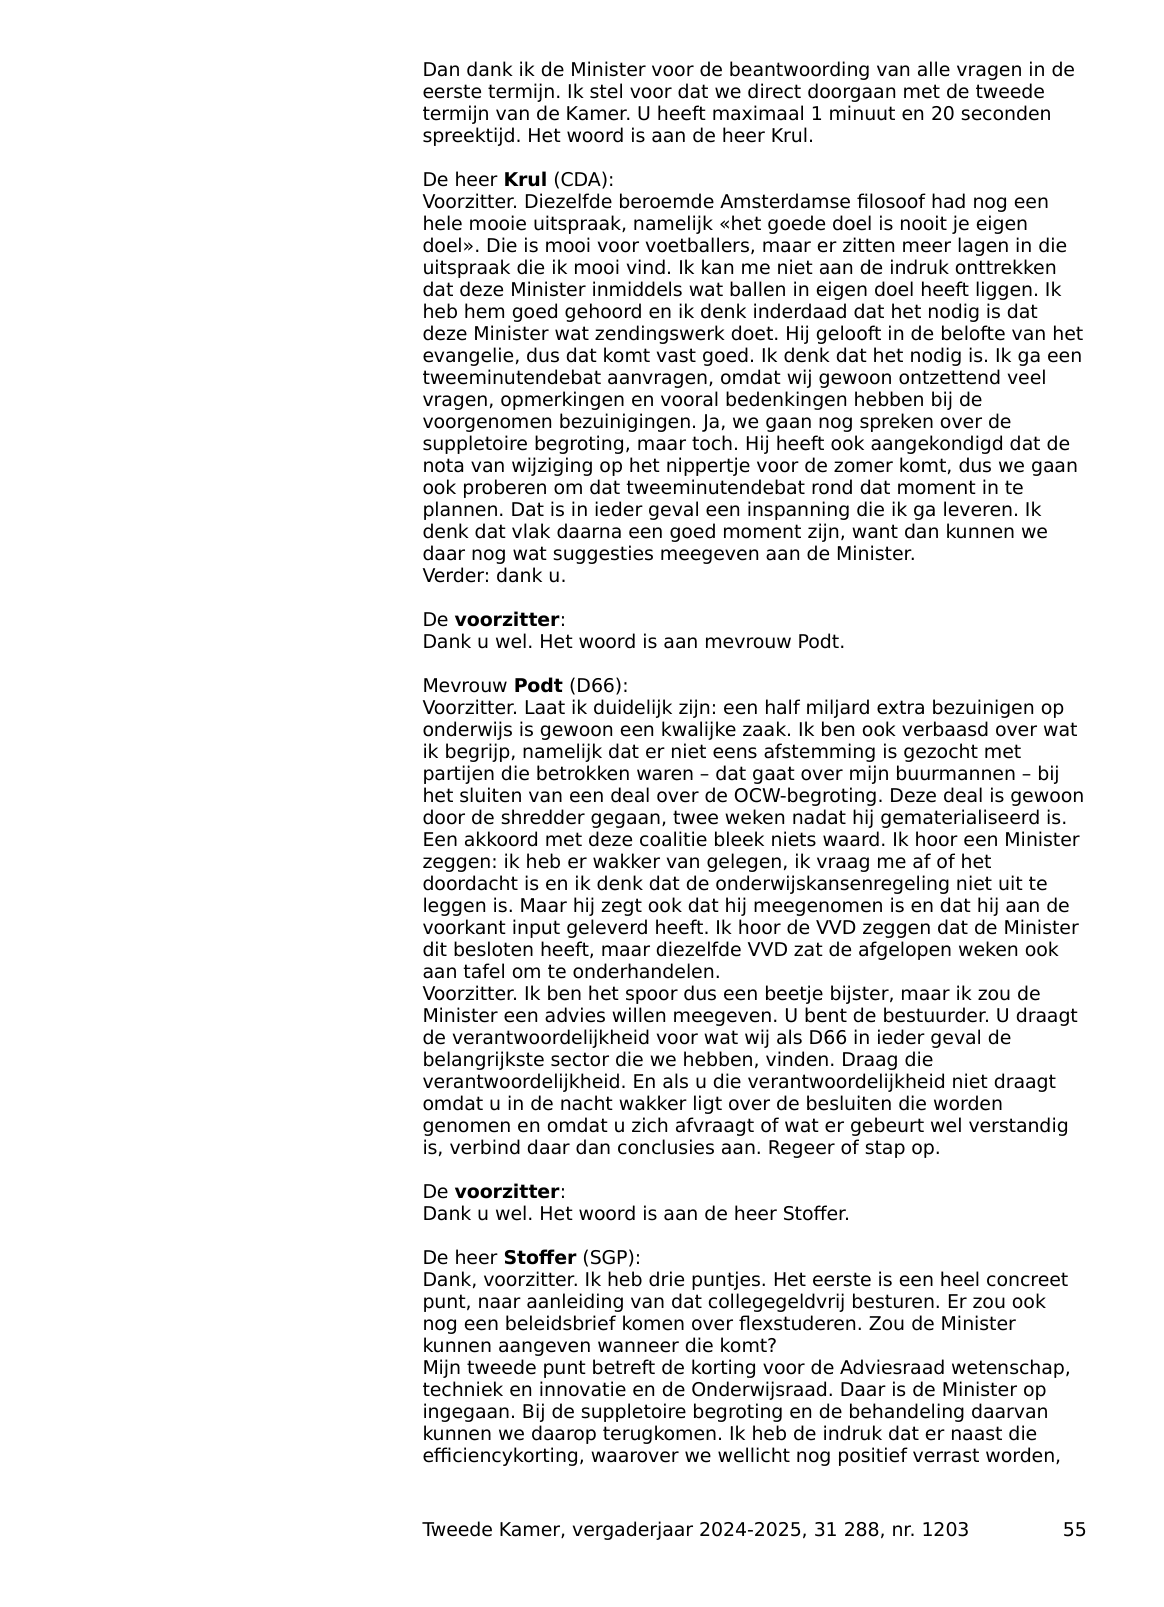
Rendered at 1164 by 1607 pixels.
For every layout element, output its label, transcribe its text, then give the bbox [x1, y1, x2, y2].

text Voorzitter. Ik ben het spoor dus een beetje bijster, maar ik zou de Minister een advies willen meegeven. U bent de bestuurder. U draagt de verantwoordelijkheid voor wat wij als D66 in ieder geval de belangrijkste sector die we hebben, vinden. Draag die verantwoordelijkheid. En als u die verantwoordelijkheid niet draagt omdat u in de nacht wakker ligt over de besluiten die worden genomen en omdat u zich afvraagt of wat er gebeurt wel verstandig is, verbind daar dan conclusies aan. Regeer of stap op. [422, 983, 1087, 1159]
text Voorzitter. Laat ik duidelijk zijn: een half miljard extra bezuinigen op onderwijs is gewoon een kwalijke zaak. Ik ben ook verbaasd over wat ik begrijp, namelijk dat er niet eens afstemming is gezocht met partijen die betrokken waren – dat gaat over mijn buurmannen – bij het sluiten van een deal over de OCW-begroting. Deze deal is gewoon door de shredder gegaan, twee weken nadat hij gematerialiseerd is. Een akkoord met deze coalitie bleek niets waard. Ik hoor een Minister zeggen: ik heb er wakker van gelegen, ik vraag me af of het doordacht is en ik denk dat de onderwijskansenregeling niet uit te leggen is. Maar hij zegt ook dat hij meegenomen is en dat hij aan de voorkant input geleverd heeft. Ik hoor de VVD zeggen dat de Minister dit besloten heeft, maar diezelfde VVD zat de afgelopen weken ook aan tafel om te onderhandelen. [422, 697, 1087, 983]
text Mijn tweede punt betreft de korting voor de Adviesraad wetenschap, techniek en innovatie en de Onderwijsraad. Daar is de Minister op ingegaan. Bij de suppletoire begroting en de behandeling daarvan kunnen we daarop terugkomen. Ik heb de indruk dat er naast die efficiencykorting, waarover we wellicht nog positief verrast worden, [422, 1357, 1087, 1467]
text Dank u wel. Het woord is aan mevrouw Podt. [422, 631, 1087, 653]
text De heer Stoffer (SGP): [422, 1247, 1087, 1269]
text Dank, voorzitter. Ik heb drie puntjes. Het eerste is een heel concreet punt, naar aanleiding van dat collegegeldvrij besturen. Er zou ook nog een beleidsbrief komen over flexstuderen. Zou de Minister kunnen aangeven wanneer die komt? [422, 1269, 1087, 1357]
text De voorzitter: [422, 609, 1087, 631]
text De voorzitter: [422, 1181, 1087, 1203]
text Verder: dank u. [422, 565, 1087, 587]
text Mevrouw Podt (D66): [422, 675, 1087, 697]
text Dank u wel. Het woord is aan de heer Stoffer. [422, 1203, 1087, 1225]
text De heer Krul (CDA): [422, 169, 1087, 191]
text Dan dank ik de Minister voor de beantwoording van alle vragen in de eerste termijn. Ik stel voor dat we direct doorgaan met de tweede termijn van de Kamer. U heeft maximaal 1 minuut en 20 seconden spreektijd. Het woord is aan de heer Krul. [422, 59, 1087, 147]
text Voorzitter. Diezelfde beroemde Amsterdamse filosoof had nog een hele mooie uitspraak, namelijk «het goede doel is nooit je eigen doel». Die is mooi voor voetballers, maar er zitten meer lagen in die uitspraak die ik mooi vind. Ik kan me niet aan de indruk onttrekken dat deze Minister inmiddels wat ballen in eigen doel heeft liggen. Ik heb hem goed gehoord en ik denk inderdaad dat het nodig is dat deze Minister wat zendingswerk doet. Hij gelooft in de belofte van het evangelie, dus dat komt vast goed. Ik denk dat het nodig is. Ik ga een tweeminutendebat aanvragen, omdat wij gewoon ontzettend veel vragen, opmerkingen en vooral bedenkingen hebben bij de voorgenomen bezuinigingen. Ja, we gaan nog spreken over de suppletoire begroting, maar toch. Hij heeft ook aangekondigd dat de nota van wijziging op het nippertje voor de zomer komt, dus we gaan ook proberen om dat tweeminutendebat rond dat moment in te plannen. Dat is in ieder geval een inspanning die ik ga leveren. Ik denk dat vlak daarna een goed moment zijn, want dan kunnen we daar nog wat suggesties meegeven aan de Minister. [422, 191, 1087, 565]
